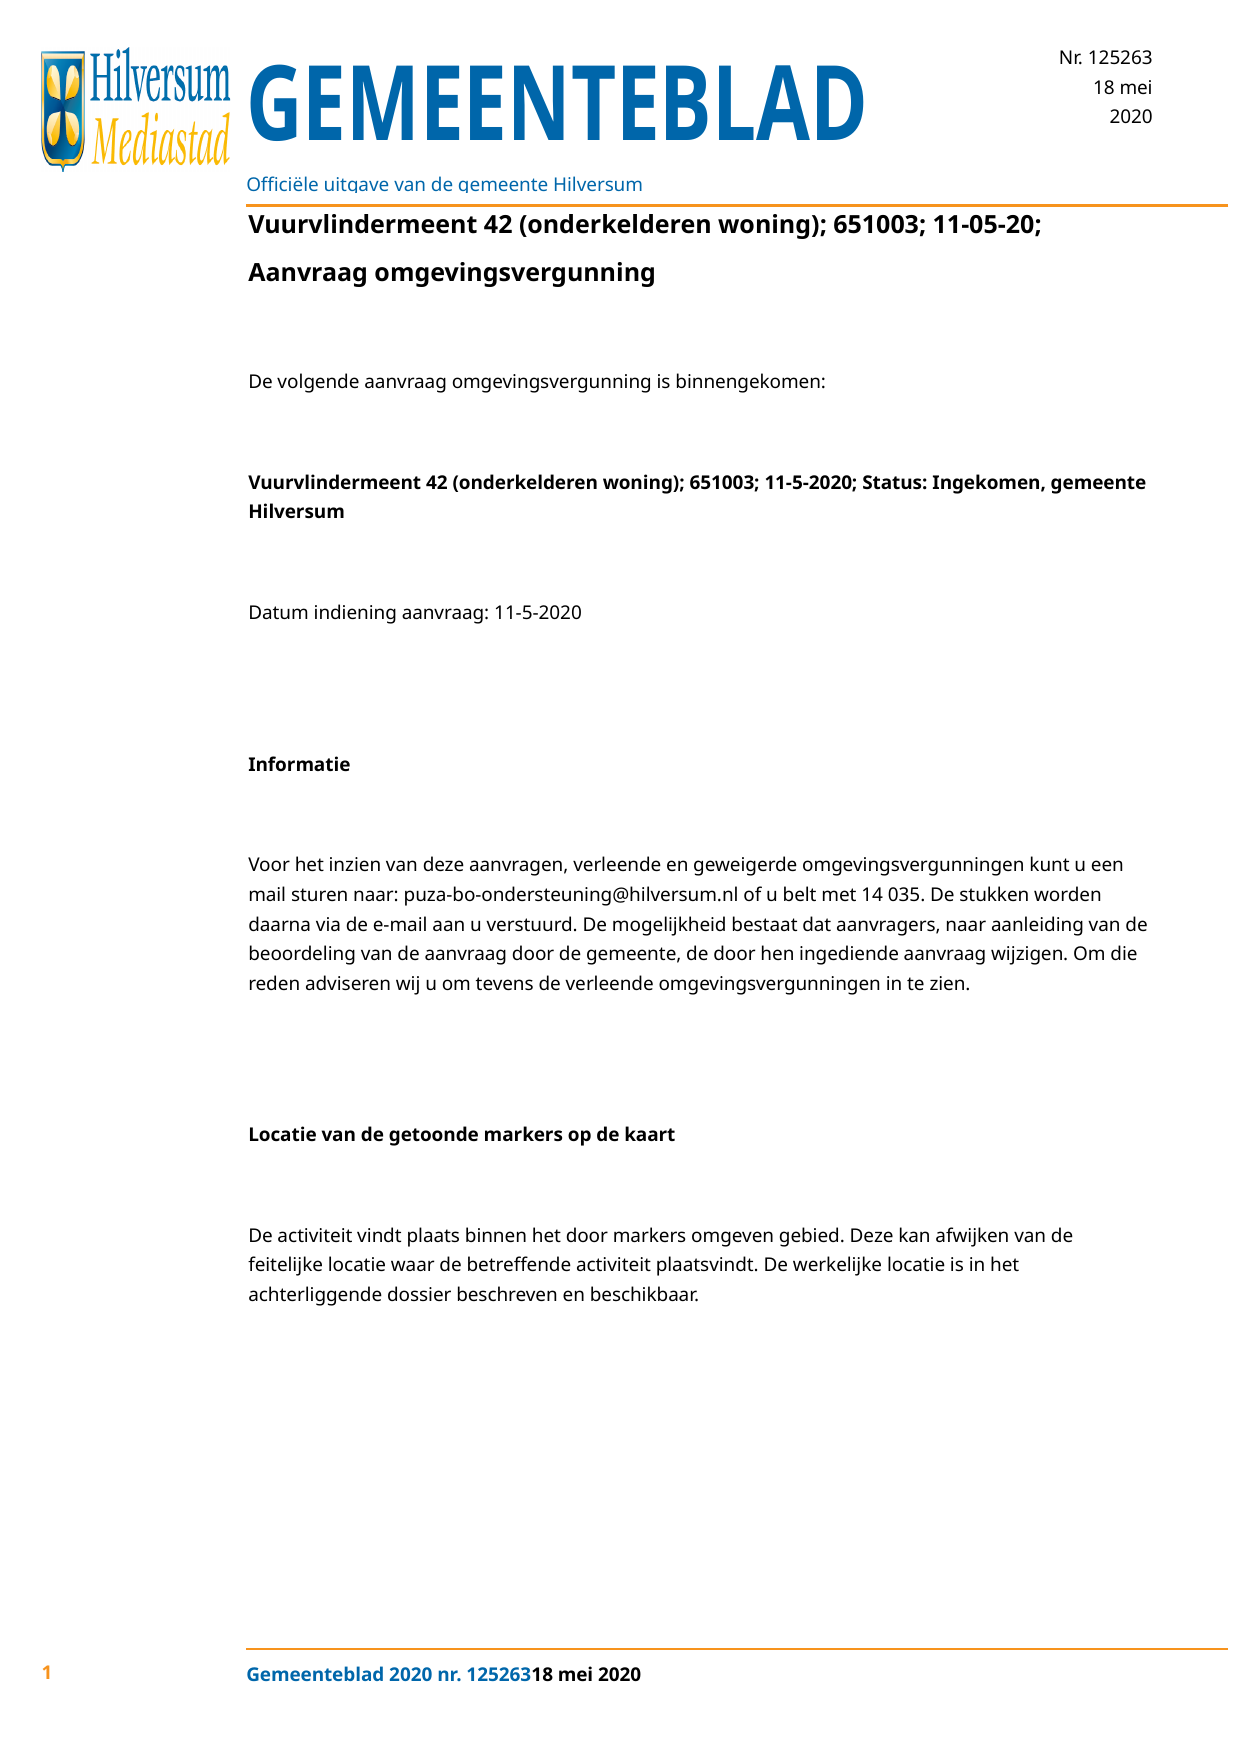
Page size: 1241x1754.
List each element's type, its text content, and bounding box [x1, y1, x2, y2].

text Informatie [248, 751, 1152, 777]
text Datum indiening aanvraag: 11-5-2020 [248, 599, 1152, 625]
text De volgende aanvraag omgevingsvergunning is binnengekomen: [248, 368, 1152, 394]
text Vuurvlindermeent 42 (onderkelderen woning); 651003; 11-5-2020; Status: Ingekomen, gemeente Hilversum [248, 469, 1152, 524]
picture [41, 47, 231, 172]
text De activiteit vindt plaats binnen het door markers omgeven gebied. Deze kan afwijken van de feitelijke locatie waar de betreffende activiteit plaatsvindt. De werkelijke locatie is in het achterliggende dossier beschreven en beschikbaar. [248, 1222, 1152, 1307]
text Locatie van de getoonde markers op de kaart [248, 1121, 1152, 1147]
text Vuurvlindermeent 42 (onderkelderen woning); 651003; 11-05-20; Aanvraag omgevingsvergunning [248, 207, 1152, 288]
text Voor het inzien van deze aanvragen, verleende en geweigerde omgevingsvergunningen kunt u een mail sturen naar: puza-bo-ondersteuning@hilversum.nl of u belt met 14 035. De stukken worden daarna via de e-mail aan u verstuurd. De mogelijkheid bestaat dat aanvragers, naar aanleiding van de beoordeling van de aanvraag door de gemeente, de door hen ingediende aanvraag wijzigen. Om die reden adviseren wij u om tevens de verleende omgevingsvergunningen in te zien. [248, 852, 1152, 996]
